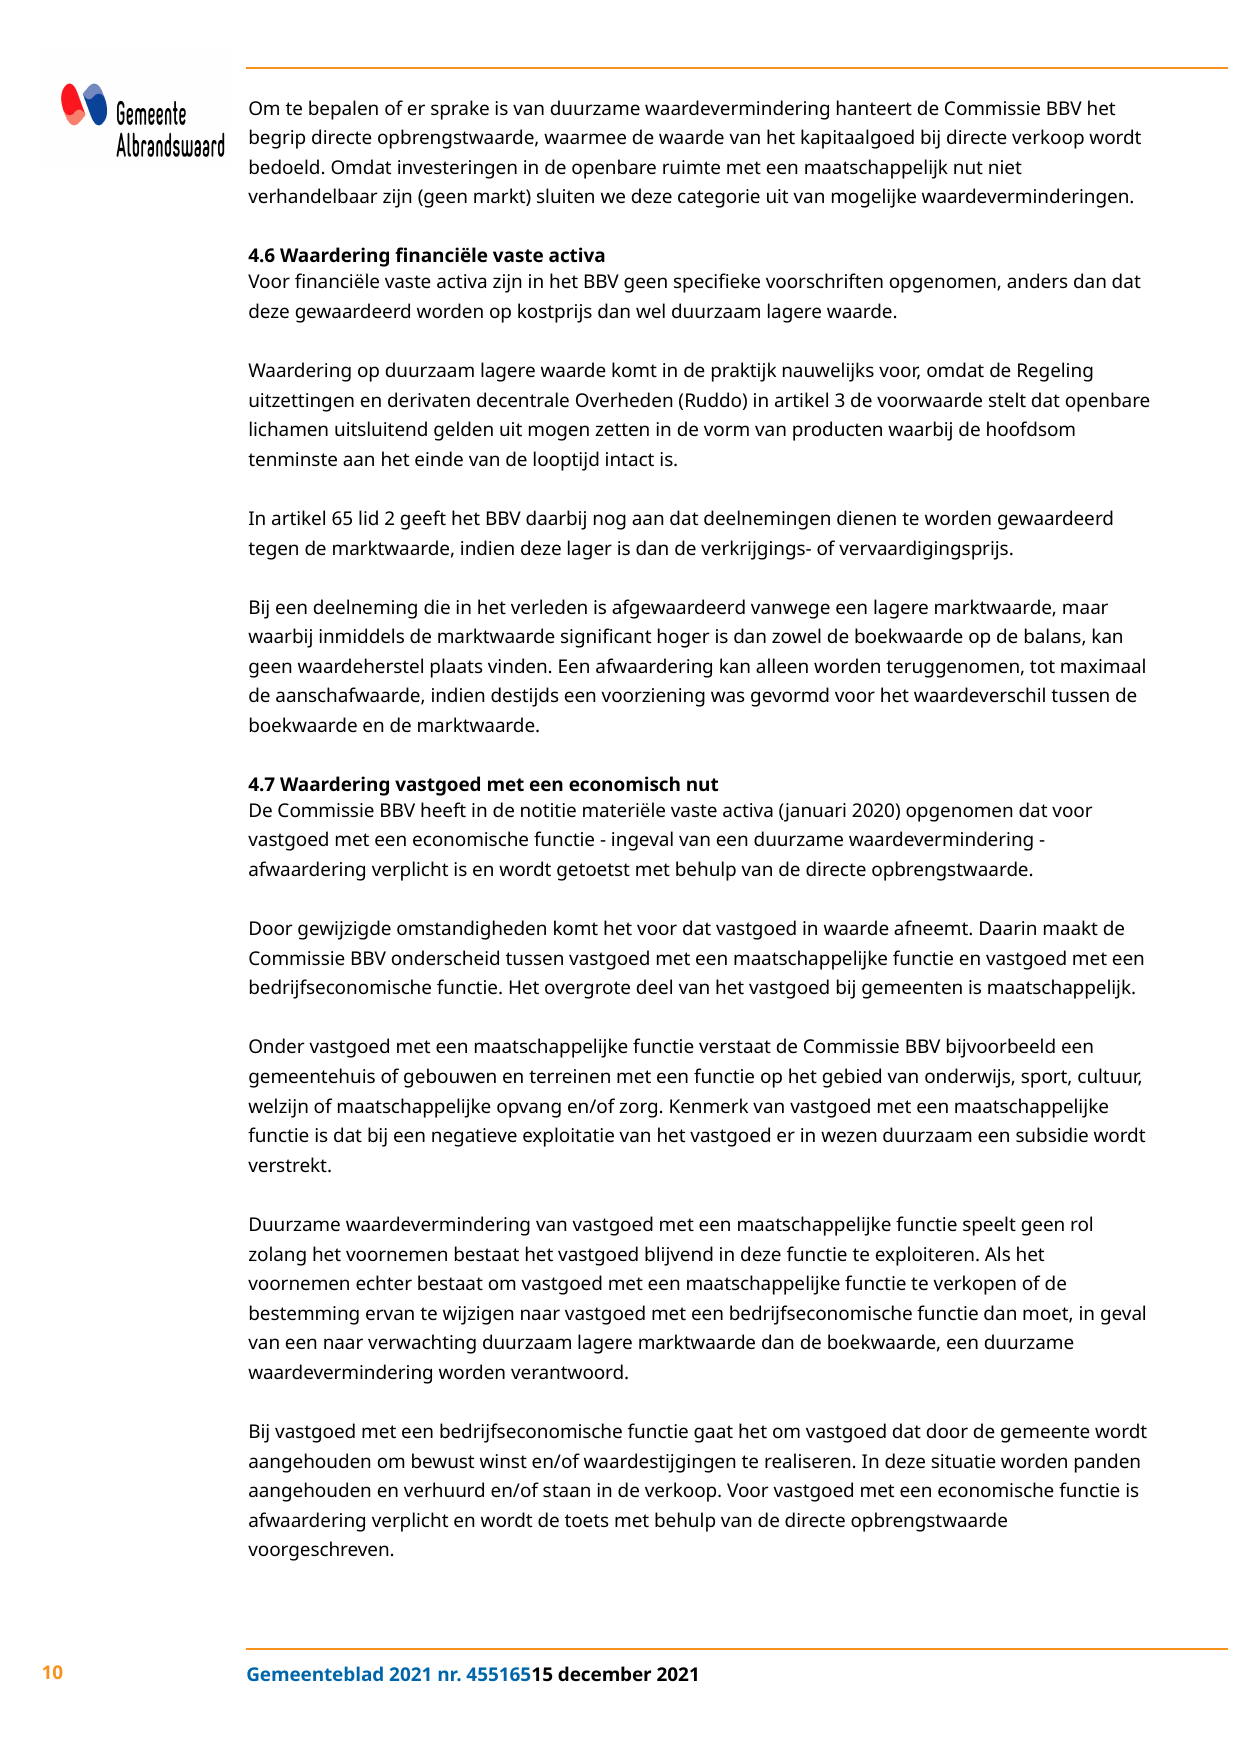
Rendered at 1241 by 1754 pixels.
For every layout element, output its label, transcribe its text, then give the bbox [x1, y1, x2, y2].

text Bij een deelneming die in het verleden is afgewaardeerd vanwege een lagere marktwaarde, maar waarbij inmiddels de marktwaarde significant hoger is dan zowel de boekwaarde op de balans, kan geen waardeherstel plaats vinden. Een afwaardering kan alleen worden teruggenomen, tot maximaal de aanschafwaarde, indien destijds een voorziening was gevormd voor het waardeverschil tussen de boekwaarde en de marktwaarde. [248, 594, 1152, 738]
text Onder vastgoed met een maatschappelijke functie verstaat de Commissie BBV bijvoorbeeld een gemeentehuis of gebouwen en terreinen met een functie op het gebied van onderwijs, sport, cultuur, welzijn of maatschappelijke opvang en/of zorg. Kenmerk van vastgoed met een maatschappelijke functie is dat bij een negatieve exploitatie van het vastgoed er in wezen duurzaam een subsidie wordt verstrekt. [248, 1034, 1152, 1178]
text 4.7 Waardering vastgoed met een economisch nut [248, 771, 1152, 797]
text Bij vastgoed met een bedrijfseconomische functie gaat het om vastgoed dat door de gemeente wordt aangehouden om bewust winst en/of waardestijgingen te realiseren. In deze situatie worden panden aangehouden en verhuurd en/of staan in de verkoop. Voor vastgoed met een economische functie is afwaardering verplicht en wordt de toets met behulp van de directe opbrengstwaarde voorgeschreven. [248, 1418, 1152, 1562]
picture [41, 47, 231, 172]
text Om te bepalen of er sprake is van duurzame waardevermindering hanteert de Commissie BBV het begrip directe opbrengstwaarde, waarmee de waarde van het kapitaalgoed bij directe verkoop wordt bedoeld. Omdat investeringen in de openbare ruimte met een maatschappelijk nut niet verhandelbaar zijn (geen markt) sluiten we deze categorie uit van mogelijke waardeverminderingen. [248, 95, 1152, 209]
text Voor financiële vaste activa zijn in het BBV geen specifieke voorschriften opgenomen, anders dan dat deze gewaardeerd worden op kostprijs dan wel duurzaam lagere waarde. [248, 268, 1152, 324]
text In artikel 65 lid 2 geeft het BBV daarbij nog aan dat deelnemingen dienen te worden gewaardeerd tegen de marktwaarde, indien deze lager is dan de verkrijgings- of vervaardigingsprijs. [248, 505, 1152, 560]
text 4.6 Waardering financiële vaste activa [248, 243, 1152, 268]
text Waardering op duurzaam lagere waarde komt in de praktijk nauwelijks voor, omdat de Regeling uitzettingen en derivaten decentrale Overheden (Ruddo) in artikel 3 de voorwaarde stelt dat openbare lichamen uitsluitend gelden uit mogen zetten in de vorm van producten waarbij de hoofdsom tenminste aan het einde van de looptijd intact is. [248, 357, 1152, 472]
text De Commissie BBV heeft in de notitie materiële vaste activa (januari 2020) opgenomen dat voor vastgoed met een economische functie - ingeval van een duurzame waardevermindering - afwaardering verplicht is en wordt getoetst met behulp van de directe opbrengstwaarde. [248, 797, 1152, 882]
text Door gewijzigde omstandigheden komt het voor dat vastgoed in waarde afneemt. Daarin maakt de Commissie BBV onderscheid tussen vastgoed met een maatschappelijke functie en vastgoed met een bedrijfseconomische functie. Het overgrote deel van het vastgoed bij gemeenten is maatschappelijk. [248, 915, 1152, 1000]
text Duurzame waardevermindering van vastgoed met een maatschappelijke functie speelt geen rol zolang het voornemen bestaat het vastgoed blijvend in deze functie te exploiteren. Als het voornemen echter bestaat om vastgoed met een maatschappelijke functie te verkopen of de bestemming ervan te wijzigen naar vastgoed met een bedrijfseconomische functie dan moet, in geval van een naar verwachting duurzaam lagere marktwaarde dan de boekwaarde, een duurzame waardevermindering worden verantwoord. [248, 1211, 1152, 1385]
